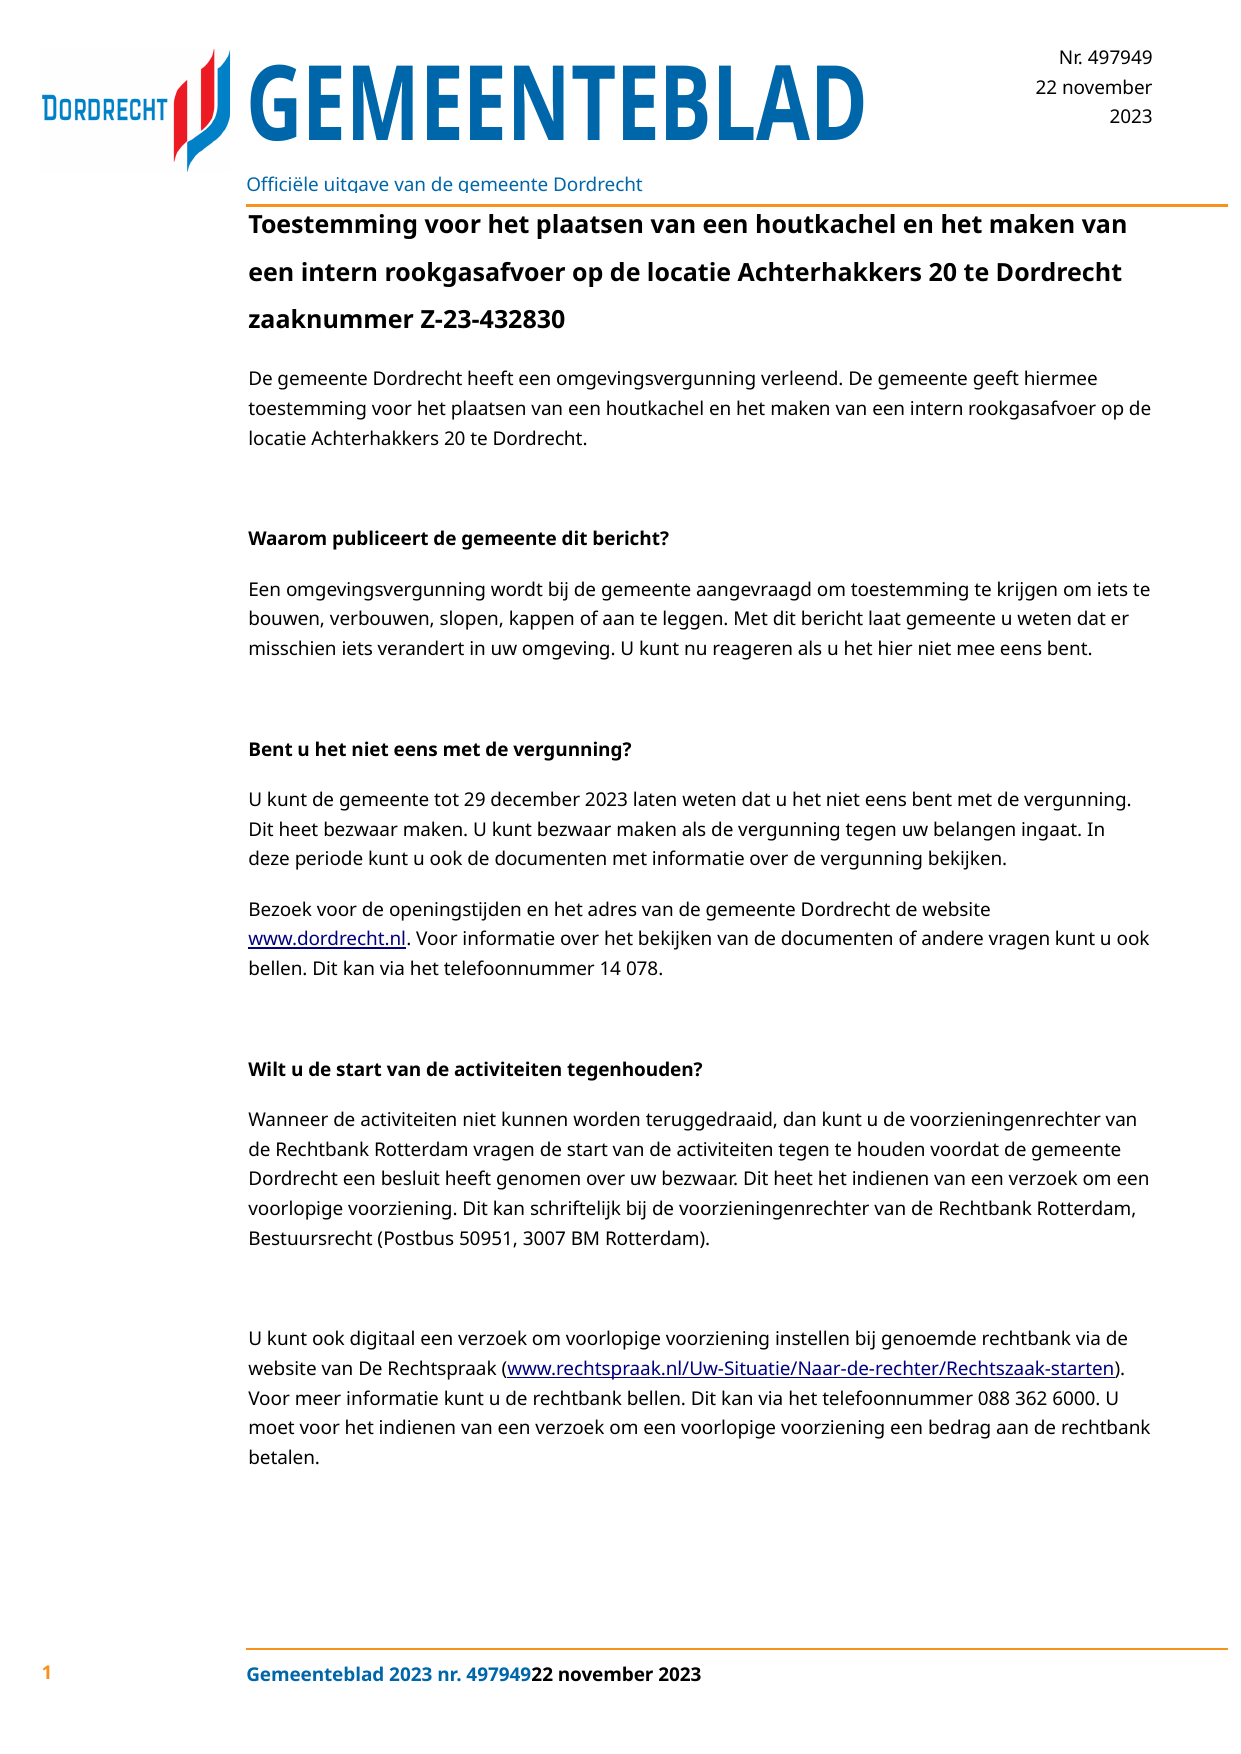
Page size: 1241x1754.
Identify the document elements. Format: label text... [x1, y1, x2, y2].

text Wilt u de start van de activiteiten tegenhouden? [248, 1056, 1152, 1082]
text Bent u het niet eens met de vergunning? [248, 736, 1152, 762]
picture [41, 47, 231, 172]
text Een omgevingsvergunning wordt bij de gemeente aangevraagd om toestemming te krijgen om iets te bouwen, verbouwen, slopen, kappen of aan te leggen. Met dit bericht laat gemeente u weten dat er misschien iets verandert in uw omgeving. U kunt nu reageren als u het hier niet mee eens bent. [248, 576, 1152, 661]
text Wanneer de activiteiten niet kunnen worden teruggedraaid, dan kunt u de voorzieningenrechter van de Rechtbank Rotterdam vragen de start van de activiteiten tegen te houden voordat de gemeente Dordrecht een besluit heeft genomen over uw bezwaar. Dit heet het indienen van een verzoek om een voorlopige voorziening. Dit kan schriftelijk bij de voorzieningenrechter van de Rechtbank Rotterdam, Bestuursrecht (Postbus 50951, 3007 BM Rotterdam). [248, 1106, 1152, 1250]
text Bezoek voor de openingstijden en het adres van de gemeente Dordrecht de website www.dordrecht.nl. Voor informatie over het bekijken van de documenten of andere vragen kunt u ook bellen. Dit kan via het telefoonnummer 14 078. [248, 896, 1152, 981]
text U kunt ook digitaal een verzoek om voorlopige voorziening instellen bij genoemde rechtbank via de website van De Rechtspraak (www.rechtspraak.nl/Uw-Situatie/Naar-de-rechter/Rechtszaak-starten). Voor meer informatie kunt u de rechtbank bellen. Dit kan via het telefoonnummer 088 362 6000. U moet voor het indienen van een verzoek om een voorlopige voorziening een bedrag aan de rechtbank betalen. [248, 1326, 1152, 1469]
text U kunt de gemeente tot 29 december 2023 laten weten dat u het niet eens bent met de vergunning. Dit heet bezwaar maken. U kunt bezwaar maken als de vergunning tegen uw belangen ingaat. In deze periode kunt u ook de documenten met informatie over de vergunning bekijken. [248, 786, 1152, 871]
text Toestemming voor het plaatsen van een houtkachel en het maken van een intern rookgasafvoer op de locatie Achterhakkers 20 te Dordrecht zaaknummer Z-23-432830 [248, 207, 1152, 336]
text De gemeente Dordrecht heeft een omgevingsvergunning verleend. De gemeente geeft hiermee toestemming voor het plaatsen van een houtkachel en het maken van een intern rookgasafvoer op de locatie Achterhakkers 20 te Dordrecht. [248, 366, 1152, 450]
text Waarom publiceert de gemeente dit bericht? [248, 526, 1152, 551]
